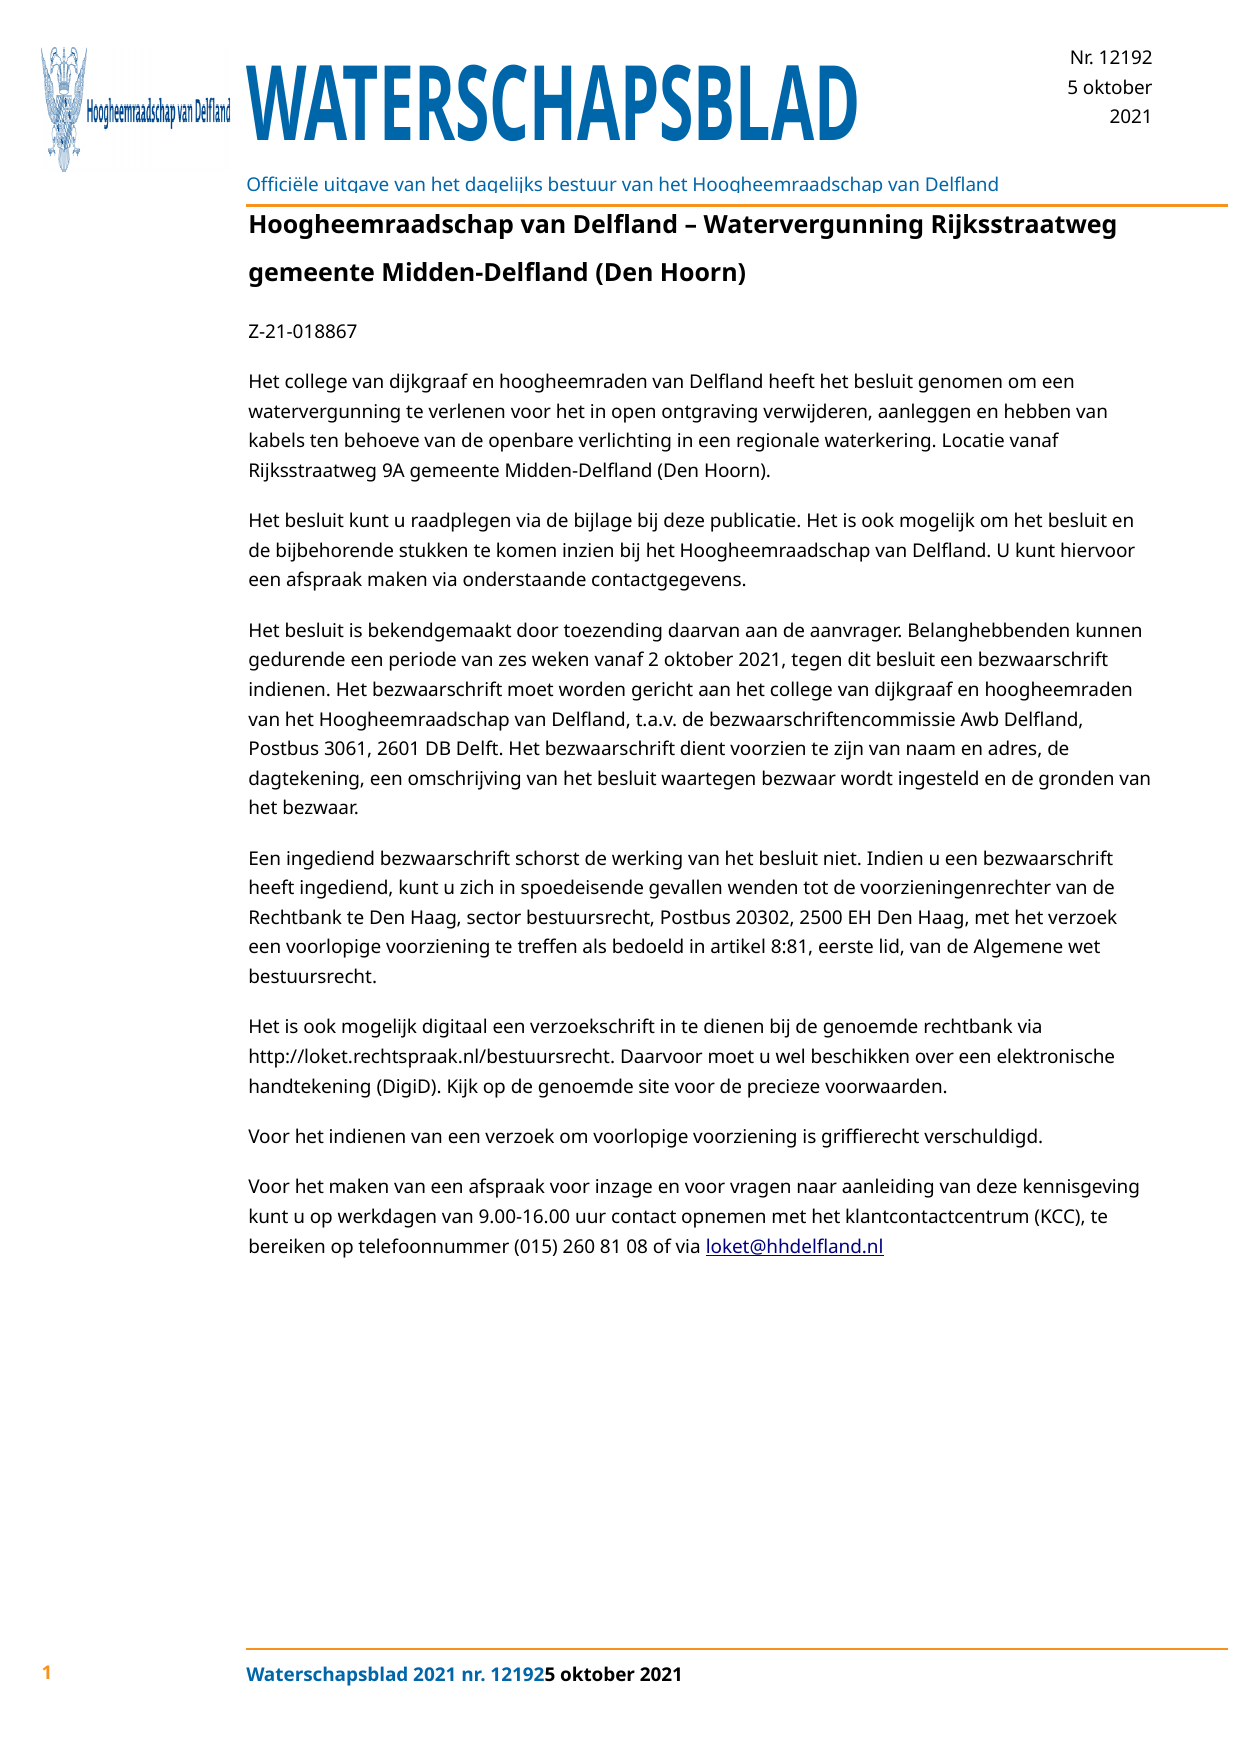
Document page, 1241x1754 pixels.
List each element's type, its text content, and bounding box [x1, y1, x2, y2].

text Hoogheemraadschap van Delfland – Watervergunning Rijksstraatweg gemeente Midden-Delfland (Den Hoorn) [248, 207, 1152, 288]
text Het is ook mogelijk digitaal een verzoekschrift in te dienen bij de genoemde rechtbank via http://loket.rechtspraak.nl/bestuursrecht. Daarvoor moet u wel beschikken over een elektronische handtekening (DigiD). Kijk op de genoemde site voor de precieze voorwaarden. [248, 1014, 1152, 1099]
picture [41, 47, 231, 172]
text Een ingediend bezwaarschrift schorst de werking van het besluit niet. Indien u een bezwaarschrift heeft ingediend, kunt u zich in spoedeisende gevallen wenden tot de voorzieningenrechter van de Rechtbank te Den Haag, sector bestuursrecht, Postbus 20302, 2500 EH Den Haag, met het verzoek een voorlopige voorziening te treffen als bedoeld in artikel 8:81, eerste lid, van de Algemene wet bestuursrecht. [248, 845, 1152, 989]
text Het college van dijkgraaf en hoogheemraden van Delfland heeft het besluit genomen om een watervergunning te verlenen voor het in open ontgraving verwijderen, aanleggen en hebben van kabels ten behoeve van de openbare verlichting in een regionale waterkering. Locatie vanaf Rijksstraatweg 9A gemeente Midden-Delfland (Den Hoorn). [248, 368, 1152, 483]
text Het besluit kunt u raadplegen via de bijlage bij deze publicatie. Het is ook mogelijk om het besluit en de bijbehorende stukken te komen inzien bij het Hoogheemraadschap van Delfland. U kunt hiervoor een afspraak maken via onderstaande contactgegevens. [248, 507, 1152, 592]
text Voor het maken van een afspraak voor inzage en voor vragen naar aanleiding van deze kennisgeving kunt u op werkdagen van 9.00-16.00 uur contact opnemen met het klantcontactcentrum (KCC), te bereiken op telefoonnummer (015) 260 81 08 of via loket@hhdelfland.nl [248, 1174, 1152, 1259]
text Het besluit is bekendgemaakt door toezending daarvan aan de aanvrager. Belanghebbenden kunnen gedurende een periode van zes weken vanaf 2 oktober 2021, tegen dit besluit een bezwaarschrift indienen. Het bezwaarschrift moet worden gericht aan het college van dijkgraaf en hoogheemraden van het Hoogheemraadschap van Delfland, t.a.v. de bezwaarschriftencommissie Awb Delfland, Postbus 3061, 2601 DB Delft. Het bezwaarschrift dient voorzien te zijn van naam en adres, de dagtekening, een omschrijving van het besluit waartegen bezwaar wordt ingesteld en de gronden van het bezwaar. [248, 617, 1152, 820]
text Voor het indienen van een verzoek om voorlopige voorziening is griffierecht verschuldigd. [248, 1123, 1152, 1149]
text Z-21-018867 [248, 318, 1152, 344]
